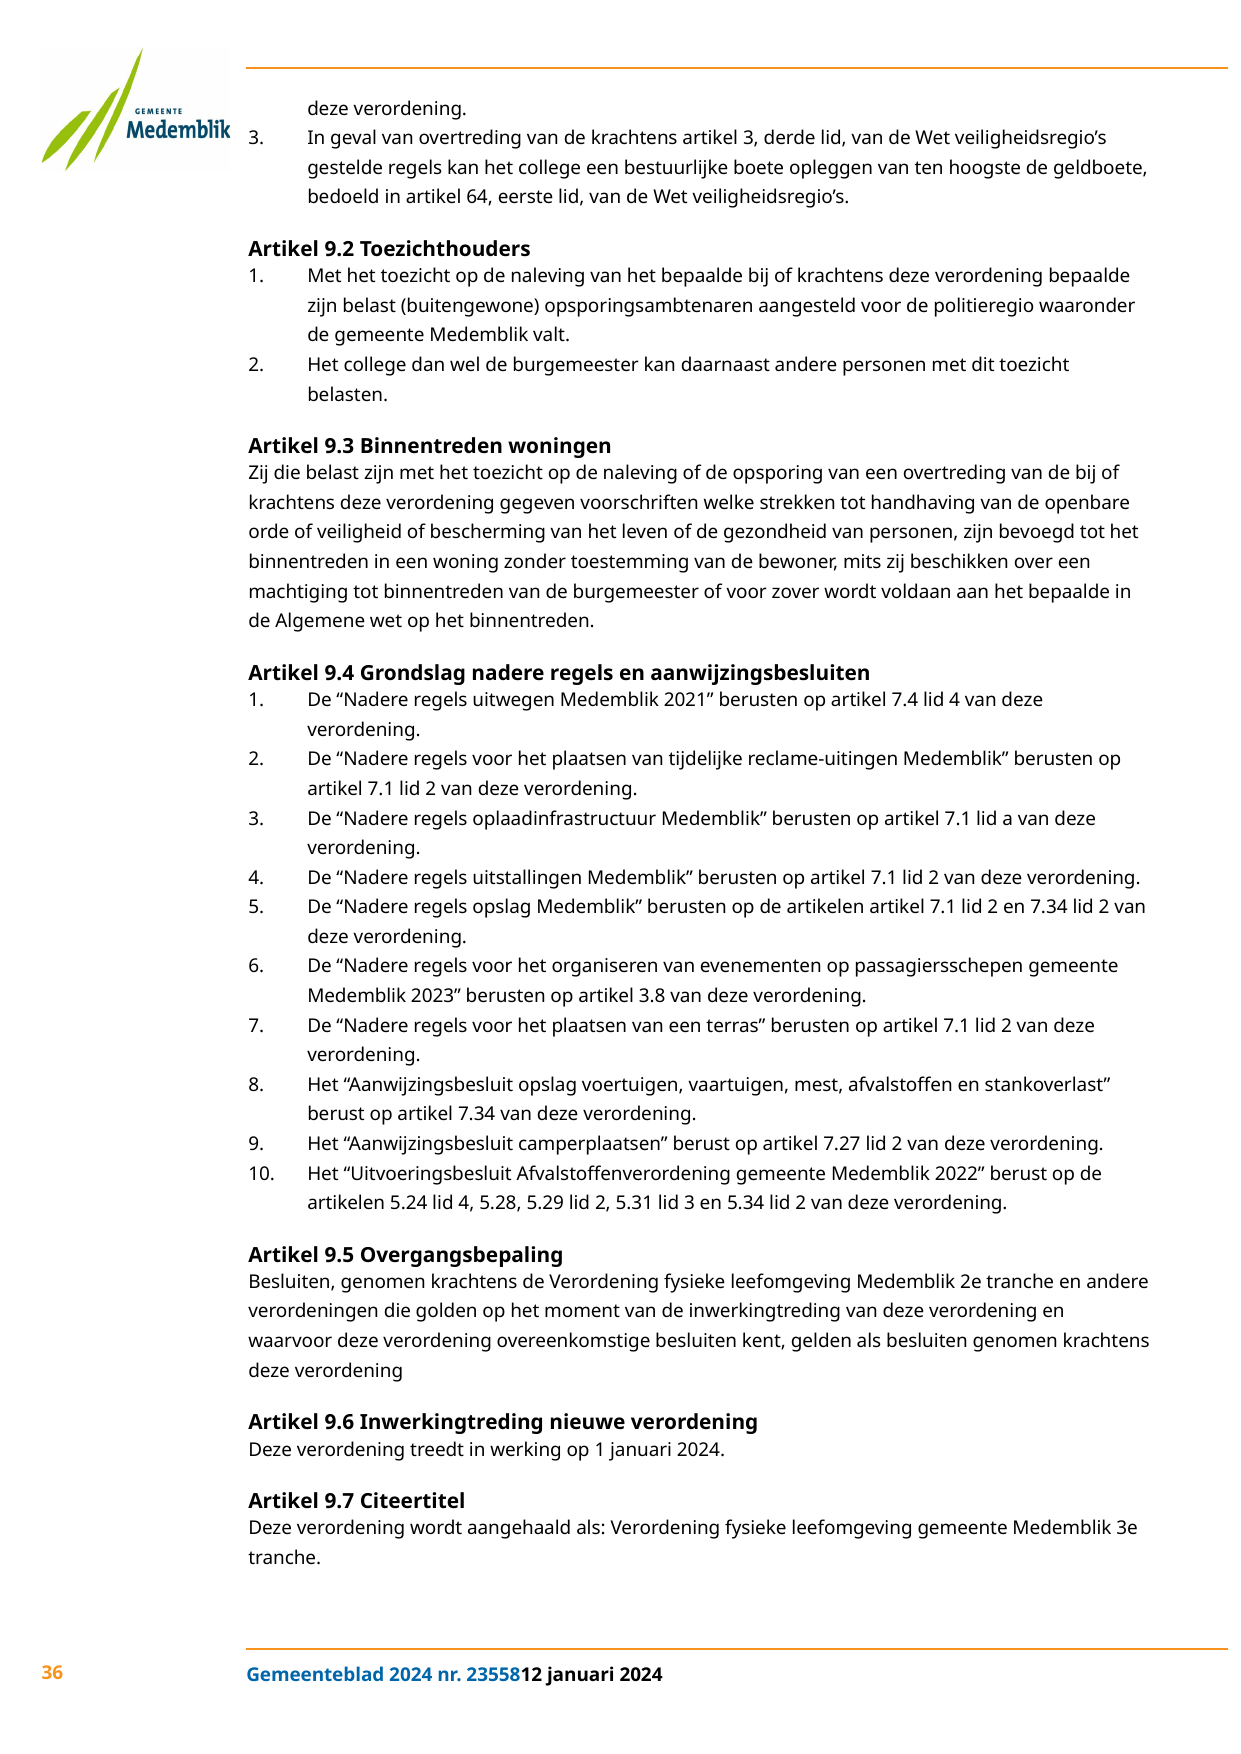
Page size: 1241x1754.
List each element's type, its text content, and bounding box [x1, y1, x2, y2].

text Deze verordening treedt in werking op 1 januari 2024. [248, 1436, 1152, 1461]
text Artikel 9.7 Citeertitel [248, 1486, 1152, 1514]
list Het “Aanwijzingsbesluit opslag voertuigen, vaartuigen, mest, afvalstoffen en stankoverlast” berust op artikel 7.34 van deze verordening. [248, 1071, 1152, 1126]
list De “Nadere regels oplaadinfrastructuur Medemblik” berusten op artikel 7.1 lid a van deze verordening. [248, 805, 1152, 860]
list De “Nadere regels voor het plaatsen van tijdelijke reclame-uitingen Medemblik” berusten op artikel 7.1 lid 2 van deze verordening. [248, 746, 1152, 801]
list De “Nadere regels uitwegen Medemblik 2021” berusten op artikel 7.4 lid 4 van deze verordening. [248, 686, 1152, 742]
text Zij die belast zijn met het toezicht op de naleving of de opsporing van een overtreding van de bij of krachtens deze verordening gegeven voorschriften welke strekken tot handhaving van de openbare orde of veiligheid of bescherming van het leven of de gezondheid van personen, zijn bevoegd tot het binnentreden in een woning zonder toestemming van de bewoner, mits zij beschikken over een machtiging tot binnentreden van de burgemeester of voor zover wordt voldaan aan het bepaalde in de Algemene wet op het binnentreden. [248, 459, 1152, 633]
list De “Nadere regels voor het plaatsen van een terras” berusten op artikel 7.1 lid 2 van deze verordening. [248, 1012, 1152, 1067]
text Artikel 9.3 Binnentreden woningen [248, 431, 1152, 459]
text Artikel 9.6 Inwerkingtreding nieuwe verordening [248, 1407, 1152, 1436]
list De “Nadere regels uitstallingen Medemblik” berusten op artikel 7.1 lid 2 van deze verordening. [248, 864, 1152, 889]
list De “Nadere regels voor het organiseren van evenementen op passagiersschepen gemeente Medemblik 2023” berusten op artikel 3.8 van deze verordening. [248, 953, 1152, 1008]
text Deze verordening wordt aangehaald als: Verordening fysieke leefomgeving gemeente Medemblik 3e tranche. [248, 1514, 1152, 1570]
text Besluiten, genomen krachtens de Verordening fysieke leefomgeving Medemblik 2e tranche en andere verordeningen die golden op het moment van de inwerkingtreding van deze verordening en waarvoor deze verordening overeenkomstige besluiten kent, gelden als besluiten genomen krachtens deze verordening [248, 1268, 1152, 1383]
list Het college dan wel de burgemeester kan daarnaast andere personen met dit toezicht belasten. [248, 351, 1152, 406]
list Het “Aanwijzingsbesluit camperplaatsen” berust op artikel 7.27 lid 2 van deze verordening. [248, 1130, 1152, 1156]
list Met het toezicht op de naleving van het bepaalde bij of krachtens deze verordening bepaalde zijn belast (buitengewone) opsporingsambtenaren aangesteld voor de politieregio waaronder de gemeente Medemblik valt. [248, 262, 1152, 347]
list Het “Uitvoeringsbesluit Afvalstoffenverordening gemeente Medemblik 2022” berust op de artikelen 5.24 lid 4, 5.28, 5.29 lid 2, 5.31 lid 3 en 5.34 lid 2 van deze verordening. [248, 1160, 1152, 1215]
text Artikel 9.4 Grondslag nadere regels en aanwijzingsbesluiten [248, 658, 1152, 686]
text Artikel 9.5 Overgangsbepaling [248, 1240, 1152, 1268]
list deze verordening. [248, 95, 1152, 121]
list De “Nadere regels opslag Medemblik” berusten op de artikelen artikel 7.1 lid 2 en 7.34 lid 2 van deze verordening. [248, 893, 1152, 949]
picture [41, 47, 231, 172]
list In geval van overtreding van de krachtens artikel 3, derde lid, van de Wet veiligheidsregio’s gestelde regels kan het college een bestuurlijke boete opleggen van ten hoogste de geldboete, bedoeld in artikel 64, eerste lid, van de Wet veiligheidsregio’s. [248, 124, 1152, 209]
text Artikel 9.2 Toezichthouders [248, 234, 1152, 262]
